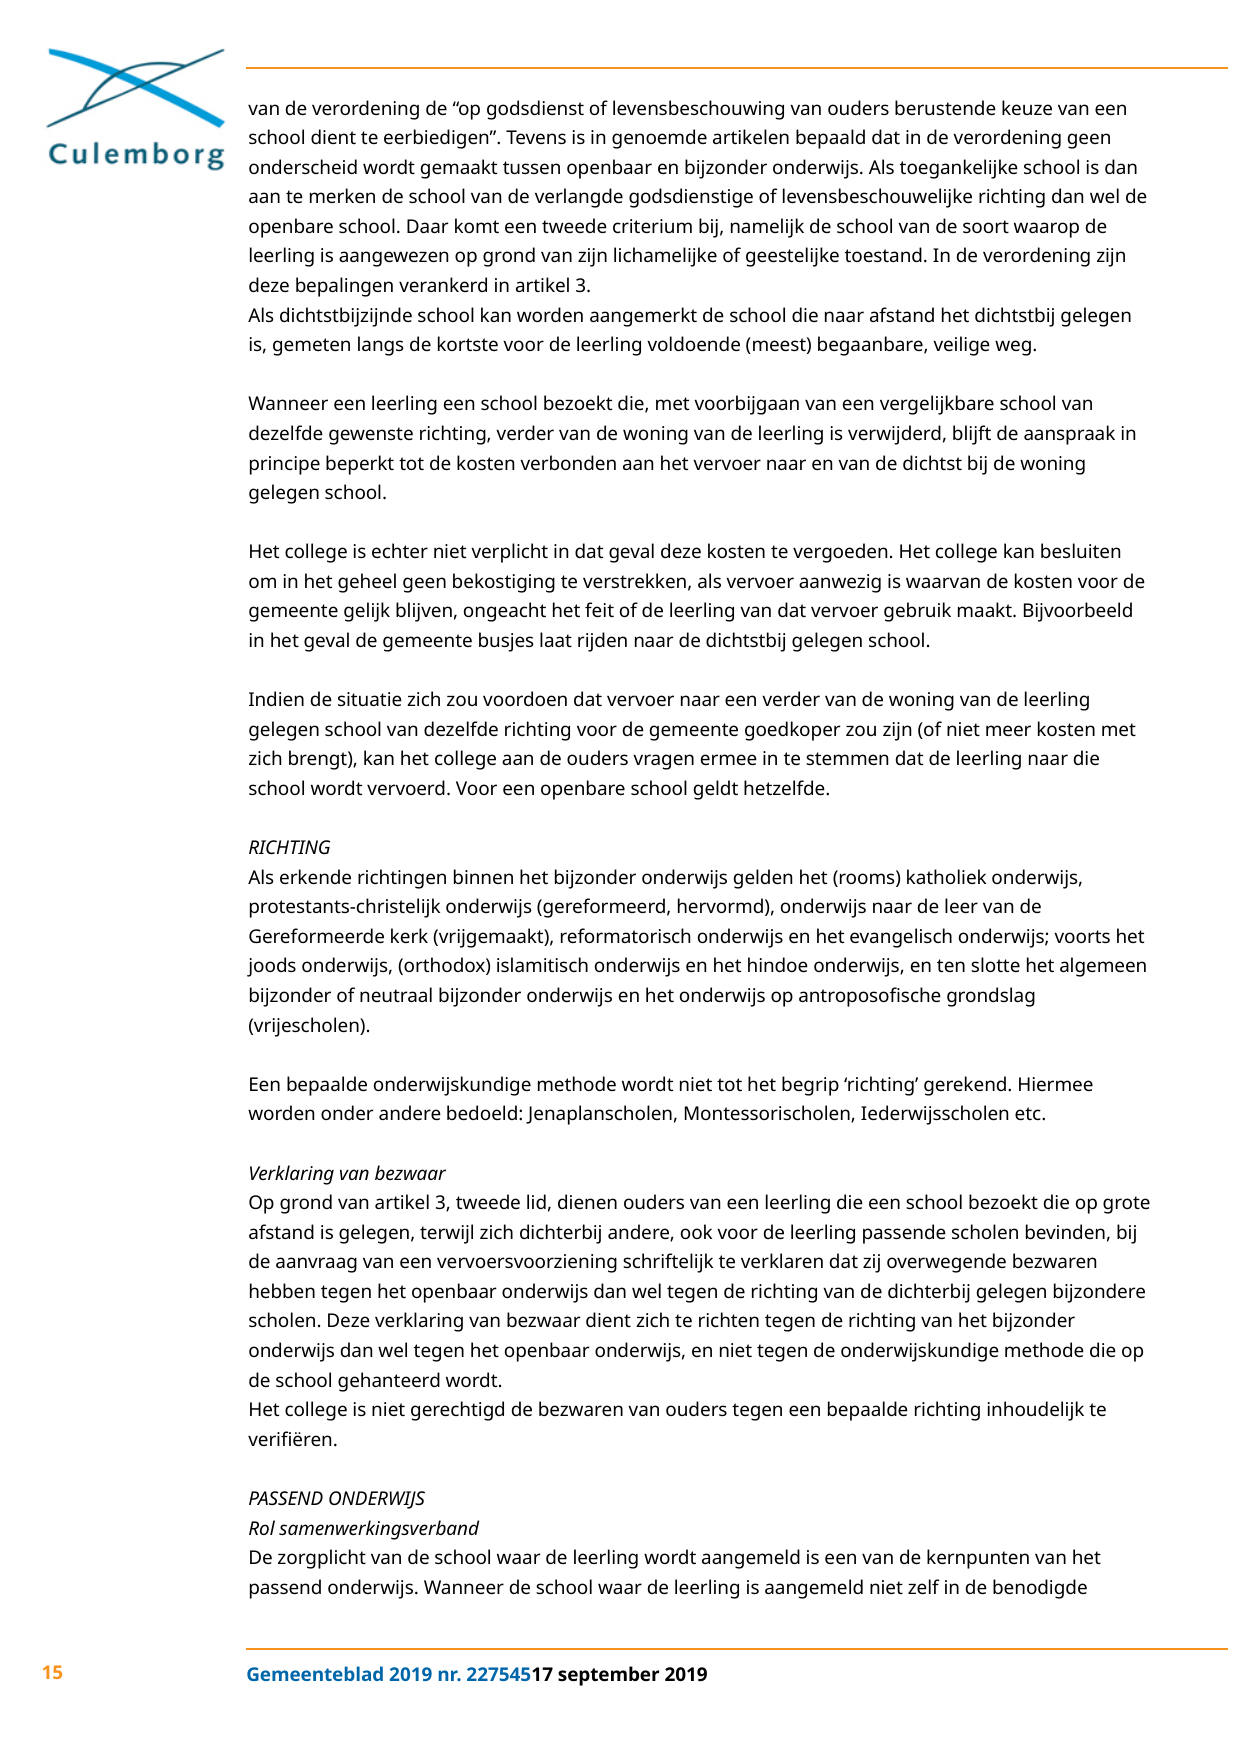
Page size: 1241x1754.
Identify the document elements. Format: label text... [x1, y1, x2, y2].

text Een bepaalde onderwijskundige methode wordt niet tot het begrip ‘richting’ gerekend. Hiermee worden onder andere bedoeld: Jenaplanscholen, Montessorischolen, Iederwijsscholen etc. [248, 1071, 1152, 1126]
text Indien de situatie zich zou voordoen dat vervoer naar een verder van de woning van de leerling gelegen school van dezelfde richting voor de gemeente goedkoper zou zijn (of niet meer kosten met zich brengt), kan het college aan de ouders vragen ermee in te stemmen dat de leerling naar die school wordt vervoerd. Voor een openbare school geldt hetzelfde. [248, 686, 1152, 801]
text Als erkende richtingen binnen het bijzonder onderwijs gelden het (rooms) katholiek onderwijs, protestants-christelijk onderwijs (gereformeerd, hervormd), onderwijs naar de leer van de Gereformeerde kerk (vrijgemaakt), reformatorisch onderwijs en het evangelisch onderwijs; voorts het joods onderwijs, (orthodox) islamitisch onderwijs en het hindoe onderwijs, en ten slotte het algemeen bijzonder of neutraal bijzonder onderwijs en het onderwijs op antroposofische grondslag (vrijescholen). [248, 864, 1152, 1038]
picture [41, 47, 231, 172]
text van de verordening de “op godsdienst of levensbeschouwing van ouders berustende keuze van een school dient te eerbiedigen”. Tevens is in genoemde artikelen bepaald dat in de verordening geen onderscheid wordt gemaakt tussen openbaar en bijzonder onderwijs. Als toegankelijke school is dan aan te merken de school van de verlangde godsdienstige of levensbeschouwelijke richting dan wel de openbare school. Daar komt een tweede criterium bij, namelijk de school van de soort waarop de leerling is aangewezen op grond van zijn lichamelijke of geestelijke toestand. In de verordening zijn deze bepalingen verankerd in artikel 3. [248, 95, 1152, 298]
text Op grond van artikel 3, tweede lid, dienen ouders van een leerling die een school bezoekt die op grote afstand is gelegen, terwijl zich dichterbij andere, ook voor de leerling passende scholen bevinden, bij de aanvraag van een vervoersvoorziening schriftelijk te verklaren dat zij overwegende bezwaren hebben tegen het openbaar onderwijs dan wel tegen de richting van de dichterbij gelegen bijzondere scholen. Deze verklaring van bezwaar dient zich te richten tegen de richting van het bijzonder onderwijs dan wel tegen het openbaar onderwijs, en niet tegen de onderwijskundige methode die op de school gehanteerd wordt. [248, 1189, 1152, 1393]
text Wanneer een leerling een school bezoekt die, met voorbijgaan van een vergelijkbare school van dezelfde gewenste richting, verder van de woning van de leerling is verwijderd, blijft de aanspraak in principe beperkt tot de kosten verbonden aan het vervoer naar en van de dichtst bij de woning gelegen school. [248, 391, 1152, 505]
text Rol samenwerkingsverband [248, 1515, 1152, 1541]
text PASSEND ONDERWIJS [248, 1485, 1152, 1511]
text Als dichtstbijzijnde school kan worden aangemerkt de school die naar afstand het dichtstbij gelegen is, gemeten langs de kortste voor de leerling voldoende (meest) begaanbare, veilige weg. [248, 302, 1152, 357]
text Het college is niet gerechtigd de bezwaren van ouders tegen een bepaalde richting inhoudelijk te verifiëren. [248, 1396, 1152, 1452]
text Het college is echter niet verplicht in dat geval deze kosten te vergoeden. Het college kan besluiten om in het geheel geen bekostiging te verstrekken, als vervoer aanwezig is waarvan de kosten voor de gemeente gelijk blijven, ongeacht het feit of de leerling van dat vervoer gebruik maakt. Bijvoorbeeld in het geval de gemeente busjes laat rijden naar de dichtstbij gelegen school. [248, 538, 1152, 653]
text RICHTING [248, 834, 1152, 860]
text De zorgplicht van de school waar de leerling wordt aangemeld is een van de kernpunten van het passend onderwijs. Wanneer de school waar de leerling is aangemeld niet zelf in de benodigde [248, 1544, 1152, 1600]
text Verklaring van bezwaar [248, 1160, 1152, 1186]
